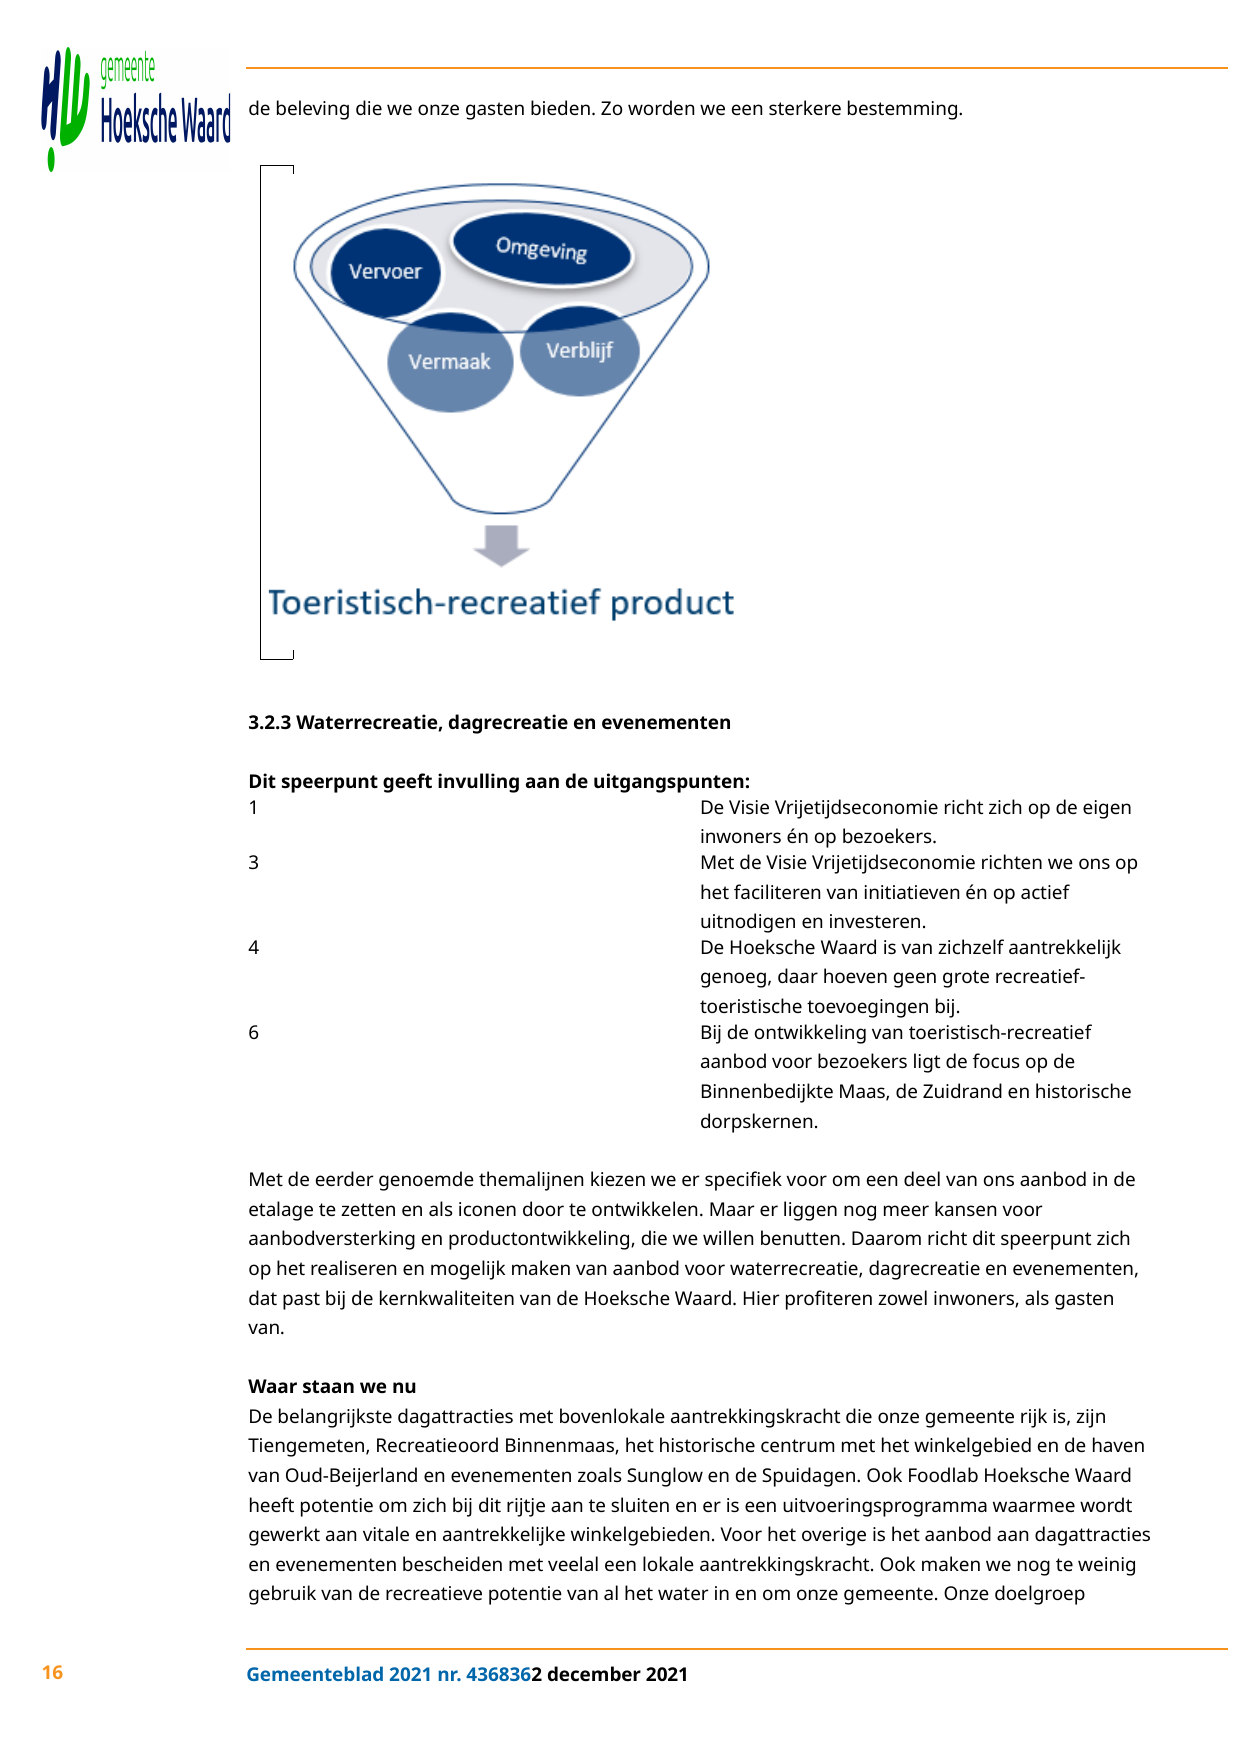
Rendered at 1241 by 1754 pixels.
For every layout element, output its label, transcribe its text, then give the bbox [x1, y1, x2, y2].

text 3.2.3 Waterrecreatie, dagrecreatie en evenementen [248, 709, 1152, 735]
picture [268, 174, 742, 650]
text De belangrijkste dagattracties met bovenlokale aantrekkingskracht die onze gemeente rijk is, zijn Tiengemeten, Recreatieoord Binnenmaas, het historische centrum met het winkelgebied en de haven van Oud-Beijerland en evenementen zoals Sunglow en de Spuidagen. Ook Foodlab Hoeksche Waard heeft potentie om zich bij dit rijtje aan te sluiten en er is een uitvoeringsprogramma waarmee wordt gewerkt aan vitale en aantrekkelijke winkelgebieden. Voor het overige is het aanbod aan dagattracties en evenementen bescheiden met veelal een lokale aantrekkingskracht. Ook maken we nog te weinig gebruik van de recreatieve potentie van al het water in en om onze gemeente. Onze doelgroep [248, 1403, 1152, 1606]
table_cell 4 [248, 934, 700, 1019]
picture [41, 47, 231, 172]
text Met de eerder genoemde themalijnen kiezen we er specifiek voor om een deel van ons aanbod in de etalage te zetten en als iconen door te ontwikkelen. Maar er liggen nog meer kansen voor aanbodversterking en productontwikkeling, die we willen benutten. Daarom richt dit speerpunt zich op het realiseren en mogelijk maken van aanbod voor waterrecreatie, dagrecreatie en evenementen, dat past bij de kernkwaliteiten van de Hoeksche Waard. Hier profiteren zowel inwoners, als gasten van. [248, 1166, 1152, 1340]
table_cell De Hoeksche Waard is van zichzelf aantrekkelijk genoeg, daar hoeven geen grote recreatief-toeristische toevoegingen bij. [700, 934, 1152, 1019]
table_cell De Visie Vrijetijdseconomie richt zich op de eigen inwoners én op bezoekers. [700, 794, 1152, 849]
table_header Dit speerpunt geeft invulling aan de uitgangspunten: [248, 768, 1152, 794]
table_cell Bij de ontwikkeling van toeristisch-recreatief aanbod voor bezoekers ligt de focus op de Binnenbedijkte Maas, de Zuidrand en historische dorpskernen. [700, 1019, 1152, 1133]
text Waar staan we nu [248, 1373, 1152, 1399]
table_cell Met de Visie Vrijetijdseconomie richten we ons op het faciliteren van initiatieven én op actief uitnodigen en investeren. [700, 849, 1152, 934]
table_cell 1 [248, 794, 700, 849]
table_header [248, 154, 1152, 676]
table_cell 3 [248, 849, 700, 934]
table_header de beleving die we onze gasten bieden. Zo worden we een sterkere bestemming. [248, 95, 1152, 121]
table_cell 6 [248, 1019, 700, 1133]
